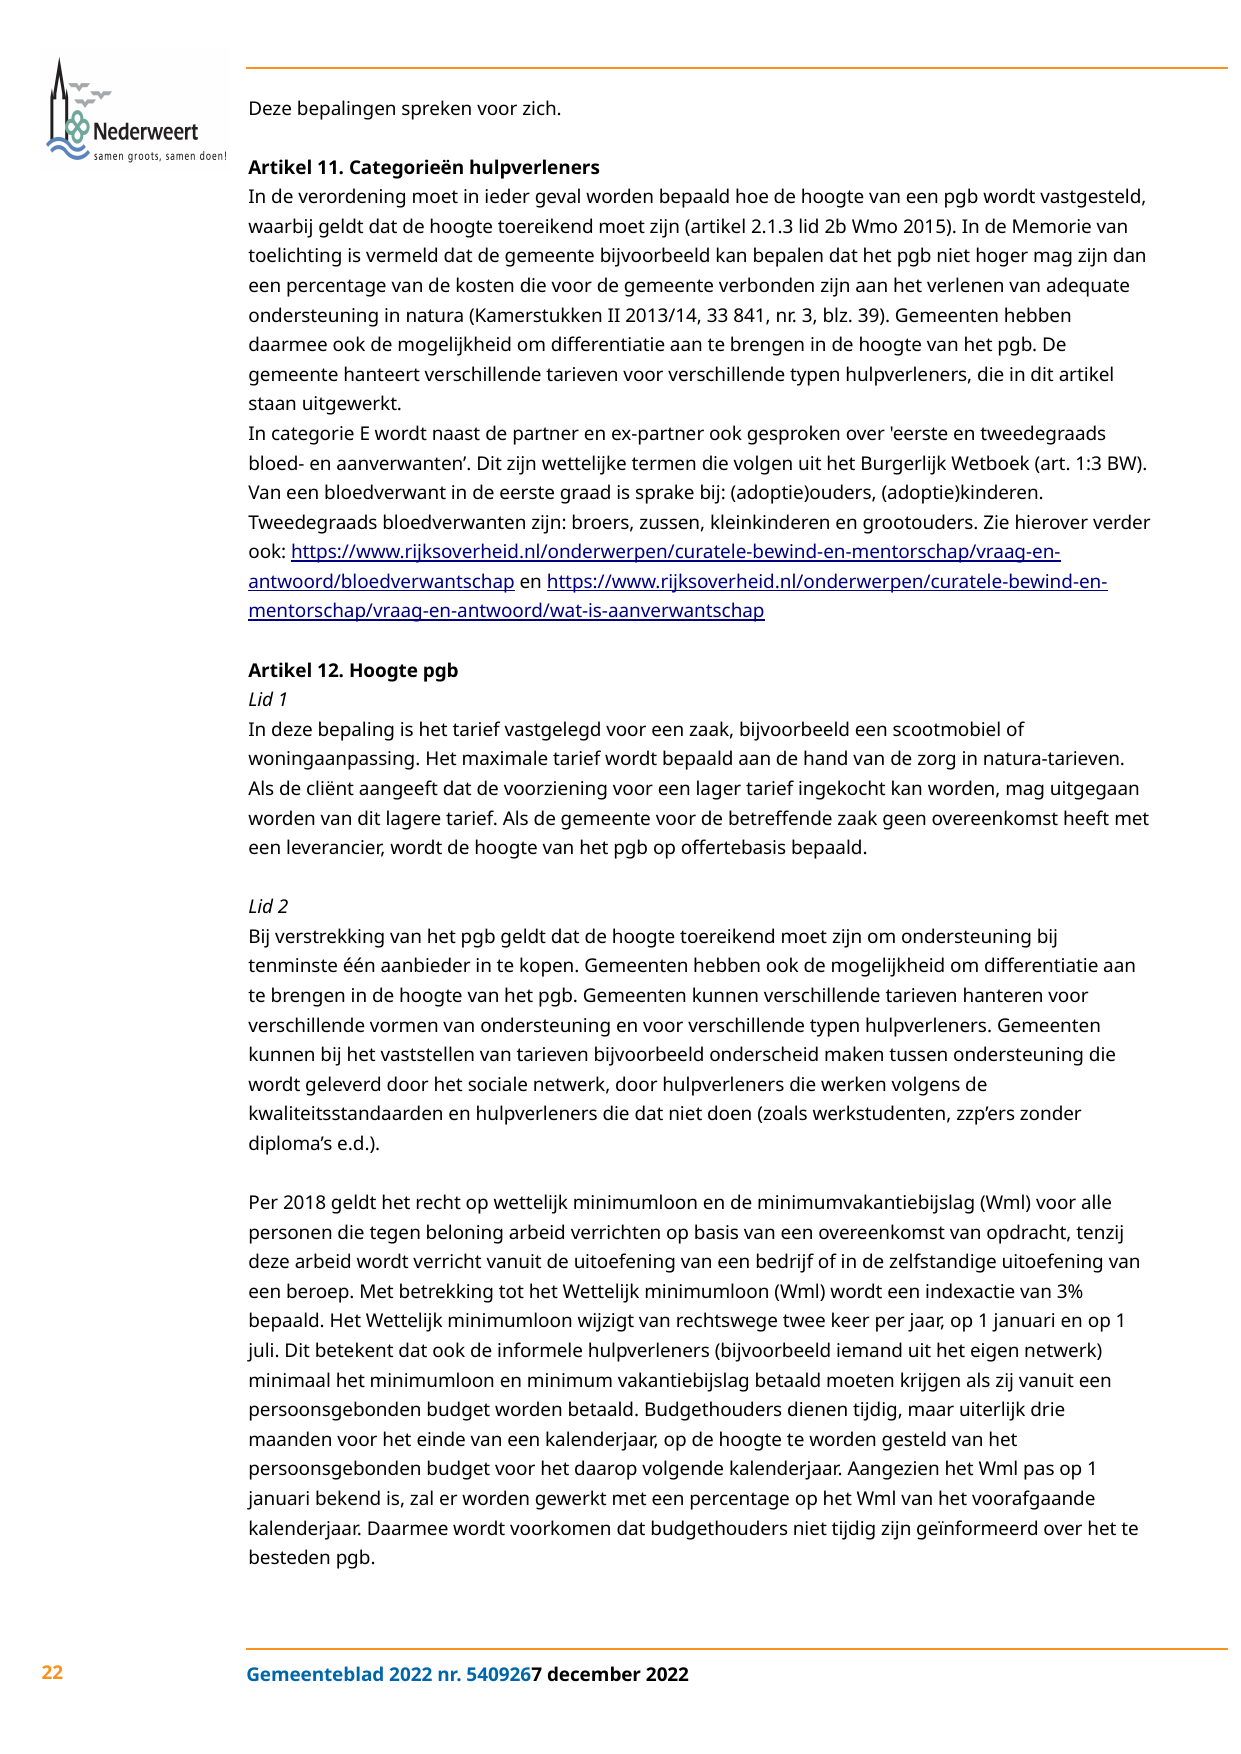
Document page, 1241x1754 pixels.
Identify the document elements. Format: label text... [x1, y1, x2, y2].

picture [41, 47, 231, 172]
text Lid 1 [248, 686, 1152, 712]
text Deze bepalingen spreken voor zich. [248, 95, 1152, 121]
text In deze bepaling is het tarief vastgelegd voor een zaak, bijvoorbeeld een scootmobiel of woningaanpassing. Het maximale tarief wordt bepaald aan de hand van de zorg in natura-tarieven. Als de cliënt aangeeft dat de voorziening voor een lager tarief ingekocht kan worden, mag uitgegaan worden van dit lagere tarief. Als de gemeente voor de betreffende zaak geen overeenkomst heeft met een leverancier, wordt de hoogte van het pgb op offertebasis bepaald. [248, 716, 1152, 860]
text Artikel 12. Hoogte pgb [248, 657, 1152, 683]
text In de verordening moet in ieder geval worden bepaald hoe de hoogte van een pgb wordt vastgesteld, waarbij geldt dat de hoogte toereikend moet zijn (artikel 2.1.3 lid 2b Wmo 2015). In de Memorie van toelichting is vermeld dat de gemeente bijvoorbeeld kan bepalen dat het pgb niet hoger mag zijn dan een percentage van de kosten die voor de gemeente verbonden zijn aan het verlenen van adequate ondersteuning in natura (Kamerstukken II 2013/14, 33 841, nr. 3, blz. 39). Gemeenten hebben daarmee ook de mogelijkheid om differentiatie aan te brengen in de hoogte van het pgb. De gemeente hanteert verschillende tarieven voor verschillende typen hulpverleners, die in dit artikel staan uitgewerkt. [248, 183, 1152, 416]
text Bij verstrekking van het pgb geldt dat de hoogte toereikend moet zijn om ondersteuning bij tenminste één aanbieder in te kopen. Gemeenten hebben ook de mogelijkheid om differentiatie aan te brengen in de hoogte van het pgb. Gemeenten kunnen verschillende tarieven hanteren voor verschillende vormen van ondersteuning en voor verschillende typen hulpverleners. Gemeenten kunnen bij het vaststellen van tarieven bijvoorbeeld onderscheid maken tussen ondersteuning die wordt geleverd door het sociale netwerk, door hulpverleners die werken volgens de kwaliteitsstandaarden en hulpverleners die dat niet doen (zoals werkstudenten, zzp’ers zonder diploma’s e.d.). [248, 923, 1152, 1156]
text Per 2018 geldt het recht op wettelijk minimumloon en de minimumvakantiebijslag (Wml) voor alle personen die tegen beloning arbeid verrichten op basis van een overeenkomst van opdracht, tenzij deze arbeid wordt verricht vanuit de uitoefening van een bedrijf of in de zelfstandige uitoefening van een beroep. Met betrekking tot het Wettelijk minimumloon (Wml) wordt een indexactie van 3% bepaald. Het Wettelijk minimumloon wijzigt van rechtswege twee keer per jaar, op 1 januari en op 1 juli. Dit betekent dat ook de informele hulpverleners (bijvoorbeeld iemand uit het eigen netwerk) minimaal het minimumloon en minimum vakantiebijslag betaald moeten krijgen als zij vanuit een persoonsgebonden budget worden betaald. Budgethouders dienen tijdig, maar uiterlijk drie maanden voor het einde van een kalenderjaar, op de hoogte te worden gesteld van het persoonsgebonden budget voor het daarop volgende kalenderjaar. Aangezien het Wml pas op 1 januari bekend is, zal er worden gewerkt met een percentage op het Wml van het voorafgaande kalenderjaar. Daarmee wordt voorkomen dat budgethouders niet tijdig zijn geïnformeerd over het te besteden pgb. [248, 1189, 1152, 1570]
text Artikel 11. Categorieën hulpverleners [248, 154, 1152, 180]
text Lid 2 [248, 893, 1152, 919]
text In categorie E wordt naast de partner en ex-partner ook gesproken over 'eerste en tweedegraads bloed- en aanverwanten’. Dit zijn wettelijke termen die volgen uit het Burgerlijk Wetboek (art. 1:3 BW). Van een bloedverwant in de eerste graad is sprake bij: (adoptie)ouders, (adoptie)kinderen. Tweedegraads bloedverwanten zijn: broers, zussen, kleinkinderen en grootouders. Zie hierover verder ook: https://www.rijksoverheid.nl/onderwerpen/curatele-bewind-en-mentorschap/vraag-en-antwoord/bloedverwantschap en https://www.rijksoverheid.nl/onderwerpen/curatele-bewind-en-mentorschap/vraag-en-antwoord/wat-is-aanverwantschap [248, 420, 1152, 623]
